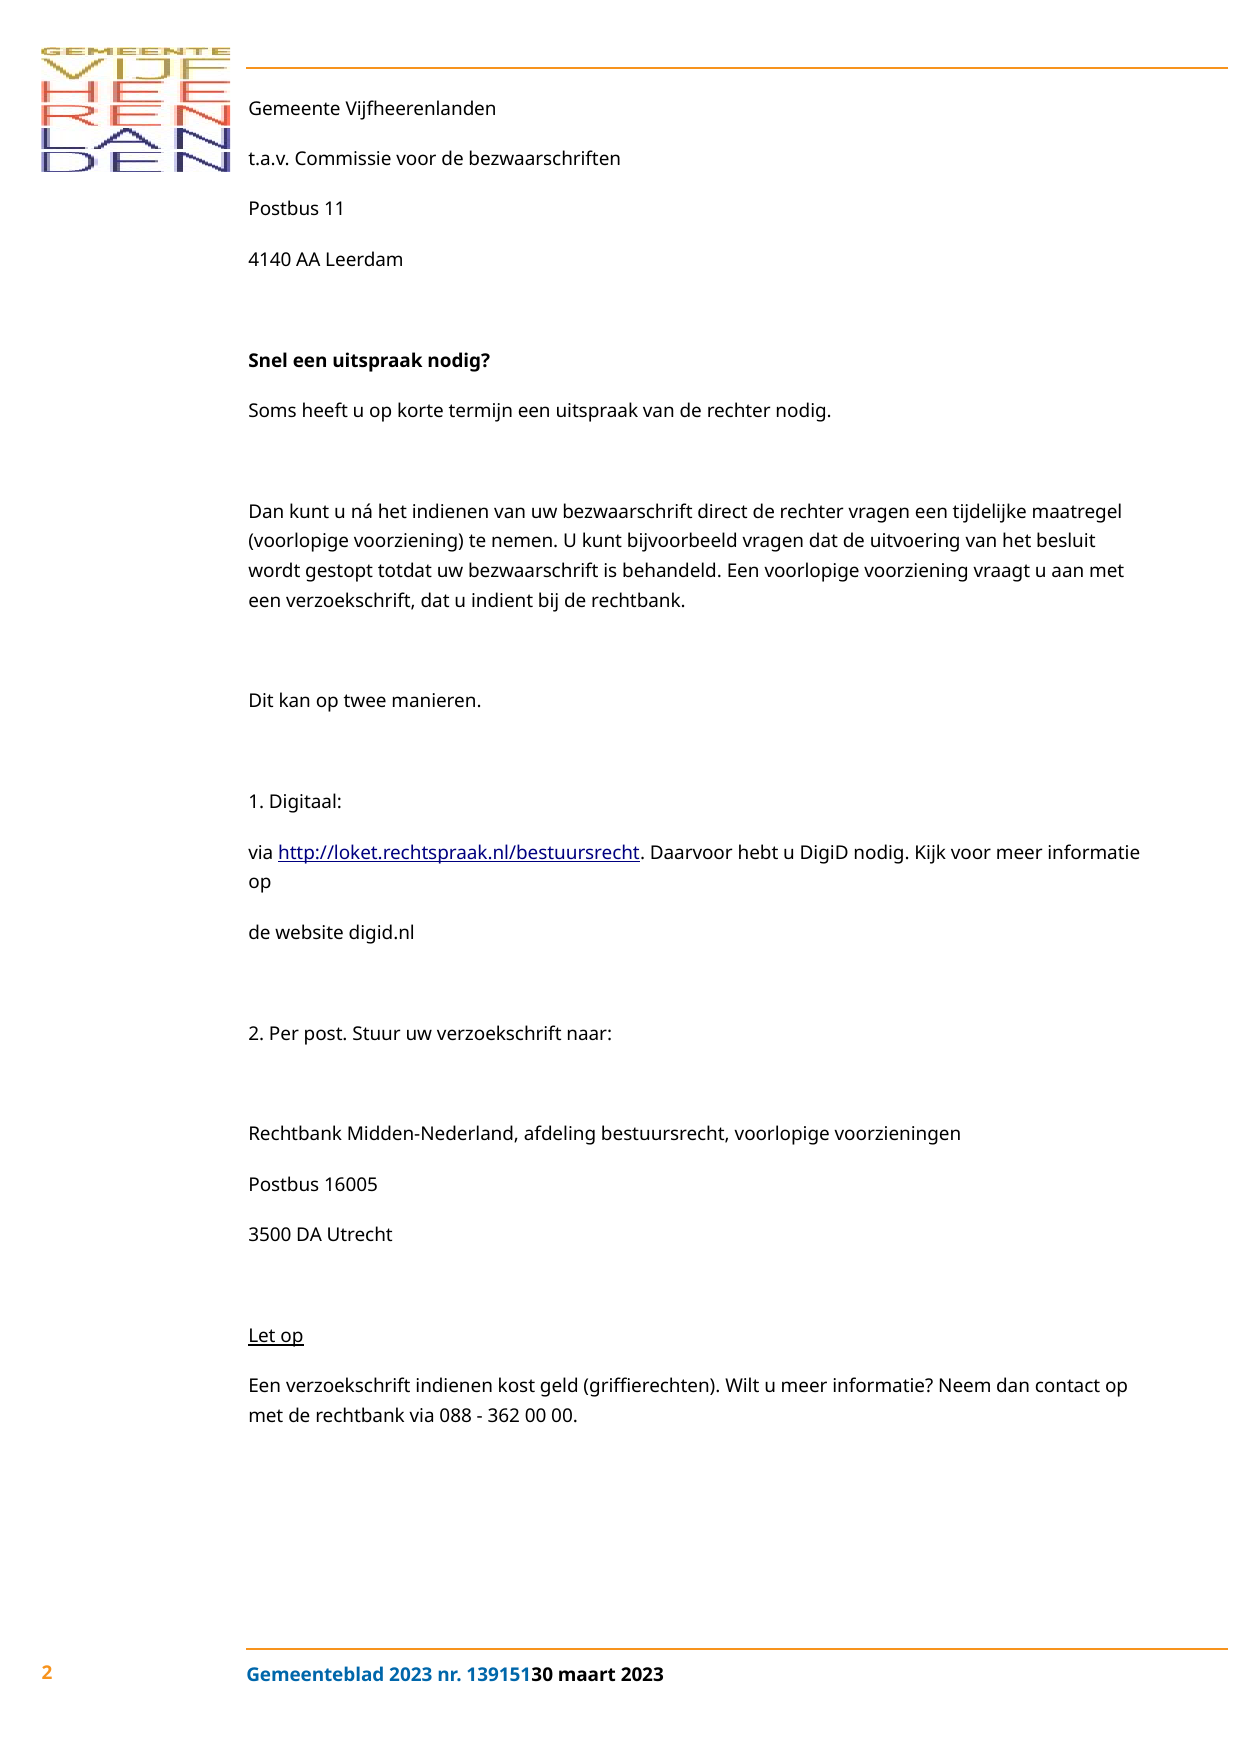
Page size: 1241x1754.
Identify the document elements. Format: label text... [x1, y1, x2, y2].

text Let op [248, 1322, 1152, 1348]
text 3500 DA Utrecht [248, 1221, 1152, 1247]
text 2. Per post. Stuur uw verzoekschrift naar: [248, 1020, 1152, 1046]
text via http://loket.rechtspraak.nl/bestuursrecht. Daarvoor hebt u DigiD nodig. Kijk voor meer informatie op [248, 839, 1152, 894]
picture [41, 47, 231, 172]
text Rechtbank Midden-Nederland, afdeling bestuursrecht, voorlopige voorzieningen [248, 1121, 1152, 1146]
text Soms heeft u op korte termijn een uitspraak van de rechter nodig. [248, 397, 1152, 423]
text t.a.v. Commissie voor de bezwaarschriften [248, 145, 1152, 171]
text Dan kunt u ná het indienen van uw bezwaarschrift direct de rechter vragen een tijdelijke maatregel (voorlopige voorziening) te nemen. U kunt bijvoorbeeld vragen dat de uitvoering van het besluit wordt gestopt totdat uw bezwaarschrift is behandeld. Een voorlopige voorziening vraagt u aan met een verzoekschrift, dat u indient bij de rechtbank. [248, 498, 1152, 613]
text 1. Digitaal: [248, 788, 1152, 814]
text Snel een uitspraak nodig? [248, 347, 1152, 373]
text Postbus 11 [248, 196, 1152, 221]
text Dit kan op twee manieren. [248, 688, 1152, 713]
text de website digid.nl [248, 919, 1152, 945]
text Postbus 16005 [248, 1171, 1152, 1197]
text 4140 AA Leerdam [248, 246, 1152, 272]
text Gemeente Vijfheerenlanden [248, 95, 1152, 121]
text Een verzoekschrift indienen kost geld (griffierechten). Wilt u meer informatie? Neem dan contact op met de rechtbank via 088 - 362 00 00. [248, 1373, 1152, 1428]
